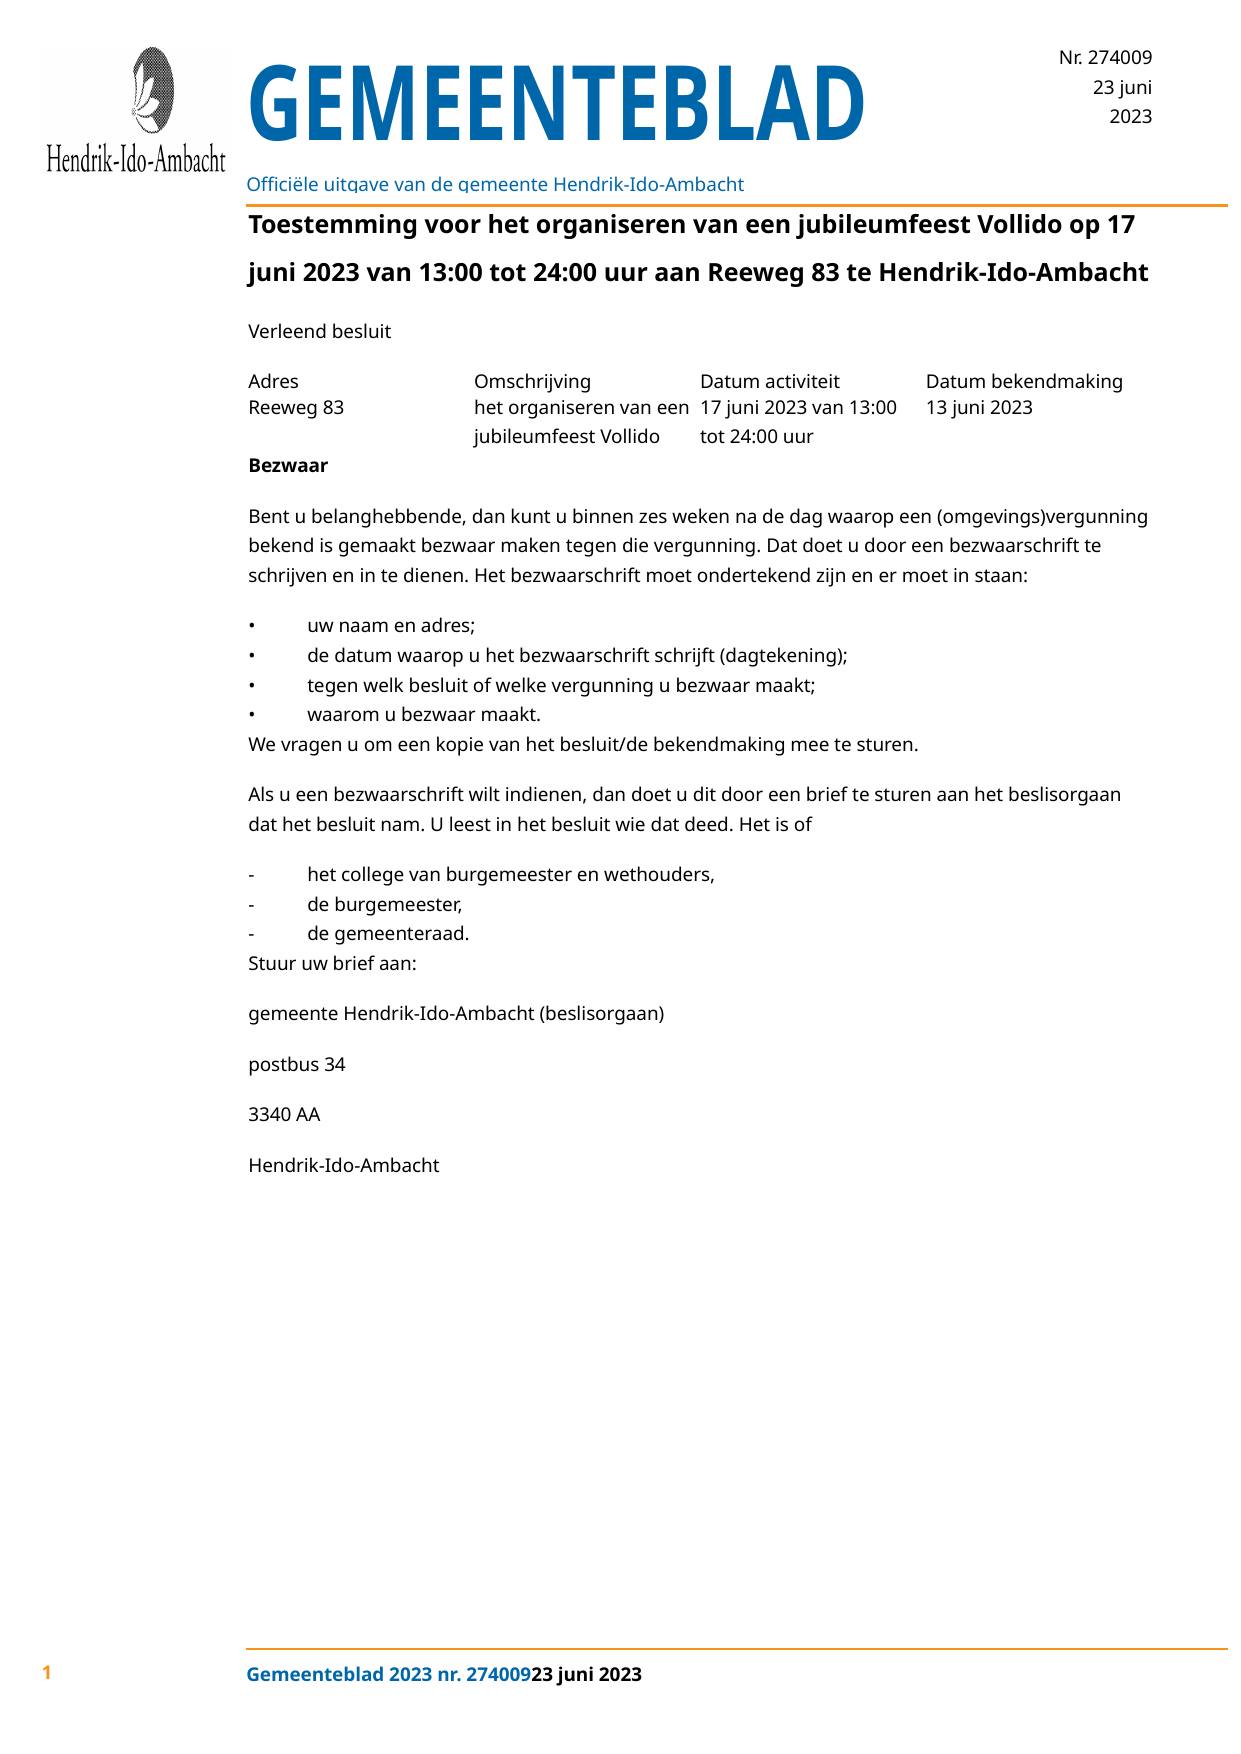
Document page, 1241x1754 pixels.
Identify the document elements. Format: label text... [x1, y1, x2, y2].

table_cell het organiseren van een jubileumfeest Vollido [474, 394, 700, 449]
picture [41, 47, 231, 172]
text Bezwaar [248, 453, 1152, 478]
table_cell Reeweg 83 [248, 394, 474, 449]
text We vragen u om een kopie van het besluit/de bekendmaking mee te sturen. [248, 731, 1152, 757]
table_header Omschrijving [474, 369, 700, 394]
list de burgemeester, [248, 891, 1152, 917]
list tegen welk besluit of welke vergunning u bezwaar maakt; [248, 672, 1152, 698]
list de datum waarop u het bezwaarschrift schrijft (dagtekening); [248, 642, 1152, 668]
text Toestemming voor het organiseren van een jubileumfeest Vollido op 17 juni 2023 van 13:00 tot 24:00 uur aan Reeweg 83 te Hendrik-Ido-Ambacht [248, 207, 1152, 288]
text Bent u belanghebbende, dan kunt u binnen zes weken na de dag waarop een (omgevings)vergunning bekend is gemaakt bezwaar maken tegen die vergunning. Dat doet u door een bezwaarschrift te schrijven en in te dienen. Het bezwaarschrift moet ondertekend zijn en er moet in staan: [248, 503, 1152, 588]
text postbus 34 [248, 1051, 1152, 1077]
table_header Adres [248, 369, 474, 394]
text gemeente Hendrik-Ido-Ambacht (beslisorgaan) [248, 1001, 1152, 1026]
text Verleend besluit [248, 318, 1152, 344]
list waarom u bezwaar maakt. [248, 701, 1152, 727]
text Als u een bezwaarschrift wilt indienen, dan doet u dit door een brief te sturen aan het beslisorgaan dat het besluit nam. U leest in het besluit wie dat deed. Het is of [248, 781, 1152, 837]
text Hendrik-Ido-Ambacht [248, 1152, 1152, 1178]
list het college van burgemeester en wethouders, [248, 861, 1152, 887]
table_header Datum activiteit [700, 369, 926, 394]
table_cell 17 juni 2023 van 13:00 tot 24:00 uur [700, 394, 926, 449]
table_cell 13 juni 2023 [926, 394, 1152, 449]
list de gemeenteraad. [248, 921, 1152, 946]
table_header Datum bekendmaking [926, 369, 1152, 394]
text 3340 AA [248, 1101, 1152, 1127]
text Stuur uw brief aan: [248, 950, 1152, 976]
list uw naam en adres; [248, 613, 1152, 638]
